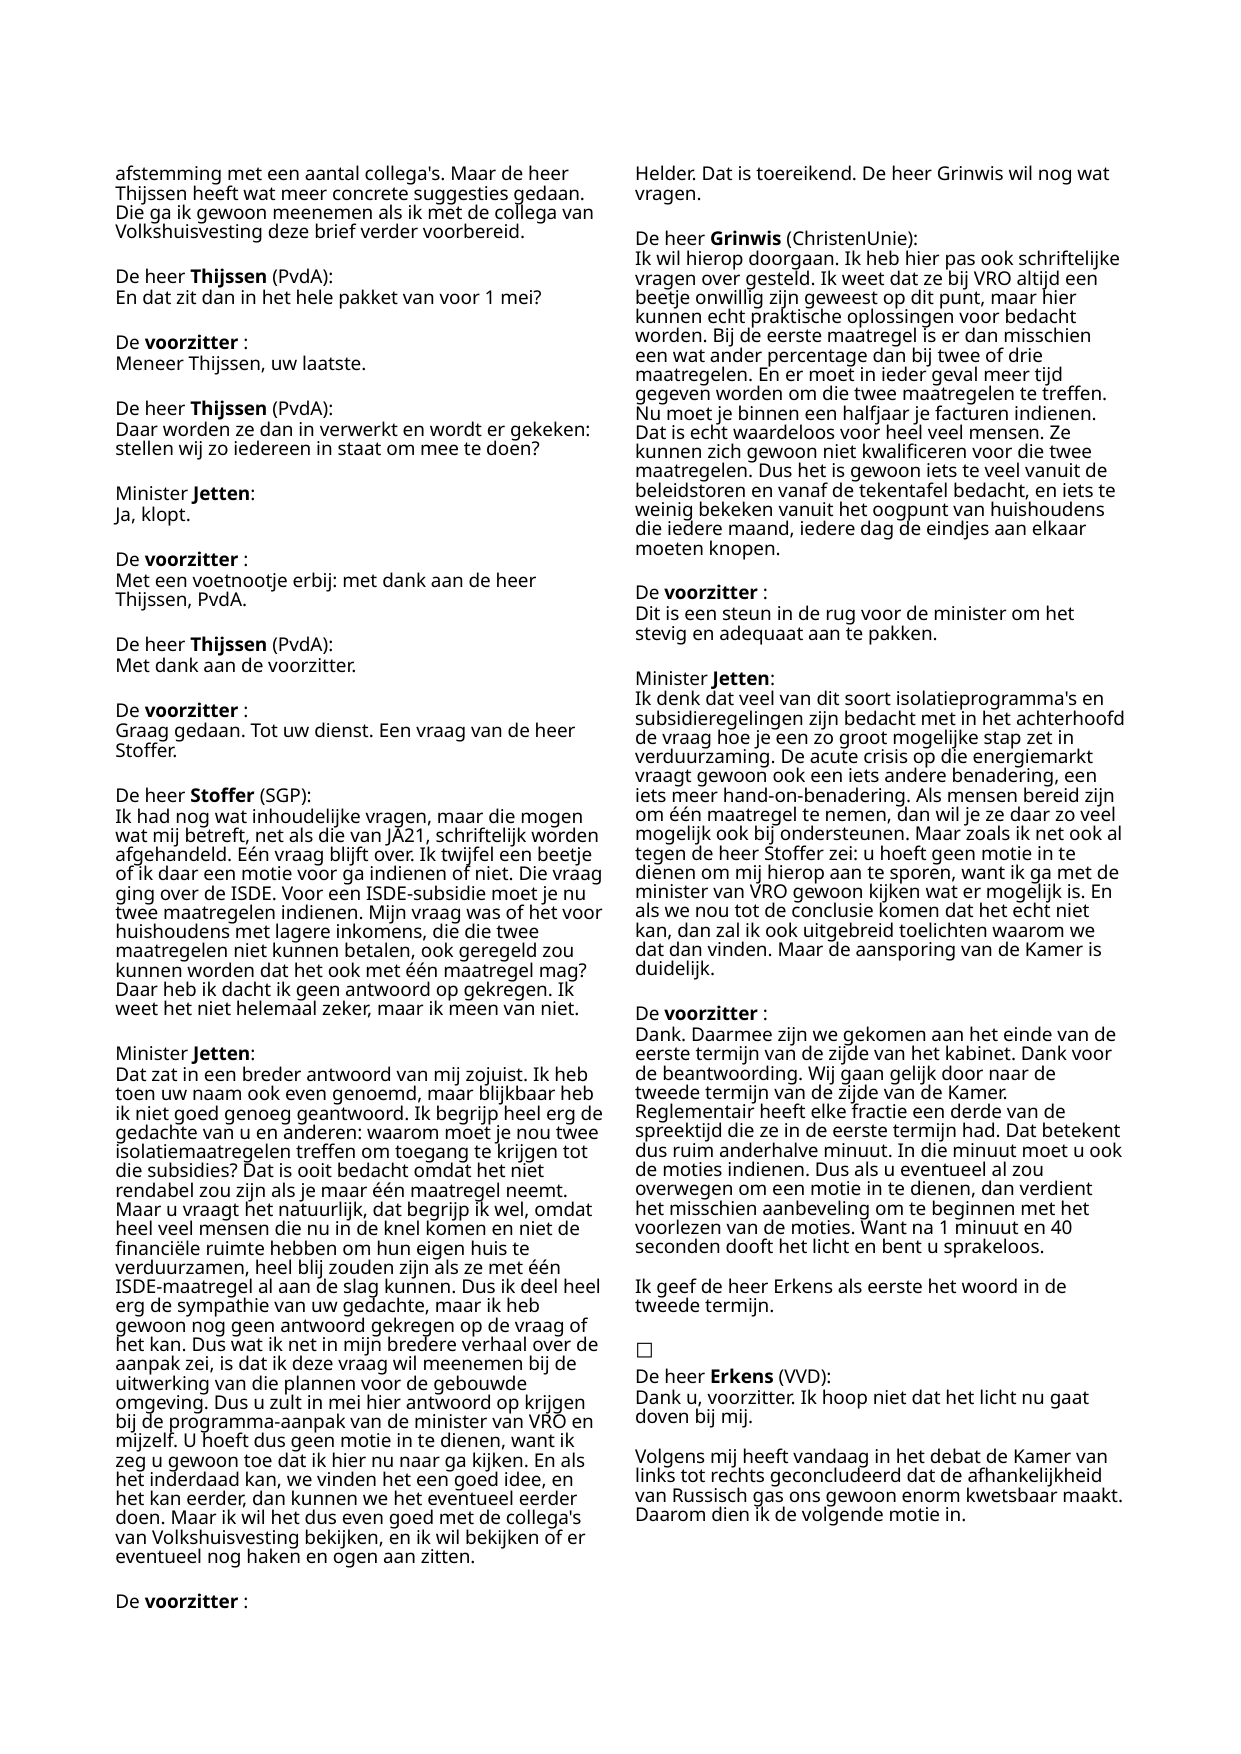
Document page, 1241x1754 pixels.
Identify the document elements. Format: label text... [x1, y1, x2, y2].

text De heer Grinwis (ChristenUnie): [635, 225, 1125, 250]
text Met een voetnootje erbij: met dank aan de heer Thijssen, PvdA. [115, 572, 605, 610]
text Minister Jetten: [635, 665, 1125, 690]
text De voorzitter : [635, 1000, 1125, 1026]
text De heer Thijssen (PvdA): [115, 395, 605, 421]
text De voorzitter : [115, 546, 605, 572]
text Dank u, voorzitter. Ik hoop niet dat het licht nu gaat doven bij mij. [635, 1389, 1125, 1427]
text Met dank aan de voorzitter. [115, 657, 605, 676]
text De heer Stoffer (SGP): [115, 782, 605, 808]
text Dat zat in een breder antwoord van mij zojuist. Ik heb toen uw naam ook even genoemd, maar blijkbaar heb ik niet goed genoeg geantwoord. Ik begrijp heel erg de gedachte van u en anderen: waarom moet je nou twee isolatiemaatregelen treffen om toegang te krijgen tot die subsidies? Dat is ooit bedacht omdat het niet rendabel zou zijn als je maar één maatregel neemt. Maar u vraagt het natuurlijk, dat begrijp ik wel, omdat heel veel mensen die nu in de knel komen en niet de financiële ruimte hebben om hun eigen huis te verduurzamen, heel blij zouden zijn als ze met één ISDE-maatregel al aan de slag kunnen. Dus ik deel heel erg de sympathie van uw gedachte, maar ik heb gewoon nog geen antwoord gekregen op de vraag of het kan. Dus wat ik net in mijn bredere verhaal over de aanpak zei, is dat ik deze vraag wil meenemen bij de uitwerking van die plannen voor de gebouwde omgeving. Dus u zult in mei hier antwoord op krijgen bij de programma-aanpak van de minister van VRO en mijzelf. U hoeft dus geen motie in te dienen, want ik zeg u gewoon toe dat ik hier nu naar ga kijken. En als het inderdaad kan, we vinden het een goed idee, en het kan eerder, dan kunnen we het eventueel eerder doen. Maar ik wil het dus even goed met de collega's van Volkshuisvesting bekijken, en ik wil bekijken of er eventueel nog haken en ogen aan zitten. [115, 1066, 605, 1567]
text De voorzitter : [115, 329, 605, 355]
text ⬜ [635, 1337, 1125, 1363]
text Ik had nog wat inhoudelijke vragen, maar die mogen wat mij betreft, net als die van JA21, schriftelijk worden afgehandeld. Eén vraag blijft over. Ik twijfel een beetje of ik daar een motie voor ga indienen of niet. Die vraag ging over de ISDE. Voor een ISDE-subsidie moet je nu twee maatregelen indienen. Mijn vraag was of het voor huishoudens met lagere inkomens, die die twee maatregelen niet kunnen betalen, ook geregeld zou kunnen worden dat het ook met één maatregel mag? Daar heb ik dacht ik geen antwoord op gekregen. Ik weet het niet helemaal zeker, maar ik meen van niet. [115, 808, 605, 1019]
text Ja, klopt. [115, 506, 605, 525]
text Graag gedaan. Tot uw dienst. Een vraag van de heer Stoffer. [115, 722, 605, 761]
text De voorzitter : [115, 697, 605, 722]
text Minister Jetten: [115, 480, 605, 506]
text afstemming met een aantal collega's. Maar de heer Thijssen heeft wat meer concrete suggesties gedaan. Die ga ik gewoon meenemen als ik met de collega van Volkshuisvesting deze brief verder voorbereid. [115, 165, 605, 242]
text De heer Thijssen (PvdA): [115, 631, 605, 657]
text De heer Thijssen (PvdA): [115, 263, 605, 289]
text Volgens mij heeft vandaag in het debat de Kamer van links tot rechts geconcludeerd dat de afhankelijkheid van Russisch gas ons gewoon enorm kwetsbaar maakt. Daarom dien ik de volgende motie in. [635, 1448, 1125, 1525]
text En dat zit dan in het hele pakket van voor 1 mei? [115, 289, 605, 308]
text Ik wil hierop doorgaan. Ik heb hier pas ook schriftelijke vragen over gesteld. Ik weet dat ze bij VRO altijd een beetje onwillig zijn geweest op dit punt, maar hier kunnen echt praktische oplossingen voor bedacht worden. Bij de eerste maatregel is er dan misschien een wat ander percentage dan bij twee of drie maatregelen. En er moet in ieder geval meer tijd gegeven worden om die twee maatregelen te treffen. Nu moet je binnen een halfjaar je facturen indienen. Dat is echt waardeloos voor heel veel mensen. Ze kunnen zich gewoon niet kwalificeren voor die twee maatregelen. Dus het is gewoon iets te veel vanuit de beleidstoren en vanaf de tekentafel bedacht, en iets te weinig bekeken vanuit het oogpunt van huishoudens die iedere maand, iedere dag de eindjes aan elkaar moeten knopen. [635, 250, 1125, 559]
text Dit is een steun in de rug voor de minister om het stevig en adequaat aan te pakken. [635, 605, 1125, 644]
text De voorzitter : [115, 1588, 605, 1614]
text De voorzitter : [635, 579, 1125, 605]
text De heer Erkens (VVD): [635, 1363, 1125, 1389]
text Minister Jetten: [115, 1040, 605, 1066]
text Dank. Daarmee zijn we gekomen aan het einde van de eerste termijn van de zijde van het kabinet. Dank voor de beantwoording. Wij gaan gelijk door naar de tweede termijn van de zijde van de Kamer. Reglementair heeft elke fractie een derde van de spreektijd die ze in de eerste termijn had. Dat betekent dus ruim anderhalve minuut. In die minuut moet u ook de moties indienen. Dus als u eventueel al zou overwegen om een motie in te dienen, dan verdient het misschien aanbeveling om te beginnen met het voorlezen van de moties. Want na 1 minuut en 40 seconden dooft het licht en bent u sprakeloos. [635, 1026, 1125, 1257]
text Daar worden ze dan in verwerkt en wordt er gekeken: stellen wij zo iedereen in staat om mee te doen? [115, 421, 605, 459]
text Ik denk dat veel van dit soort isolatieprogramma's en subsidieregelingen zijn bedacht met in het achterhoofd de vraag hoe je een zo groot mogelijke stap zet in verduurzaming. De acute crisis op die energiemarkt vraagt gewoon ook een iets andere benadering, een iets meer hand-on-benadering. Als mensen bereid zijn om één maatregel te nemen, dan wil je ze daar zo veel mogelijk ook bij ondersteunen. Maar zoals ik net ook al tegen de heer Stoffer zei: u hoeft geen motie in te dienen om mij hierop aan te sporen, want ik ga met de minister van VRO gewoon kijken wat er mogelijk is. En als we nou tot de conclusie komen dat het echt niet kan, dan zal ik ook uitgebreid toelichten waarom we dat dan vinden. Maar de aansporing van de Kamer is duidelijk. [635, 690, 1125, 979]
text Meneer Thijssen, uw laatste. [115, 355, 605, 374]
text Helder. Dat is toereikend. De heer Grinwis wil nog wat vragen. [635, 165, 1125, 204]
text Ik geef de heer Erkens als eerste het woord in de tweede termijn. [635, 1278, 1125, 1317]
